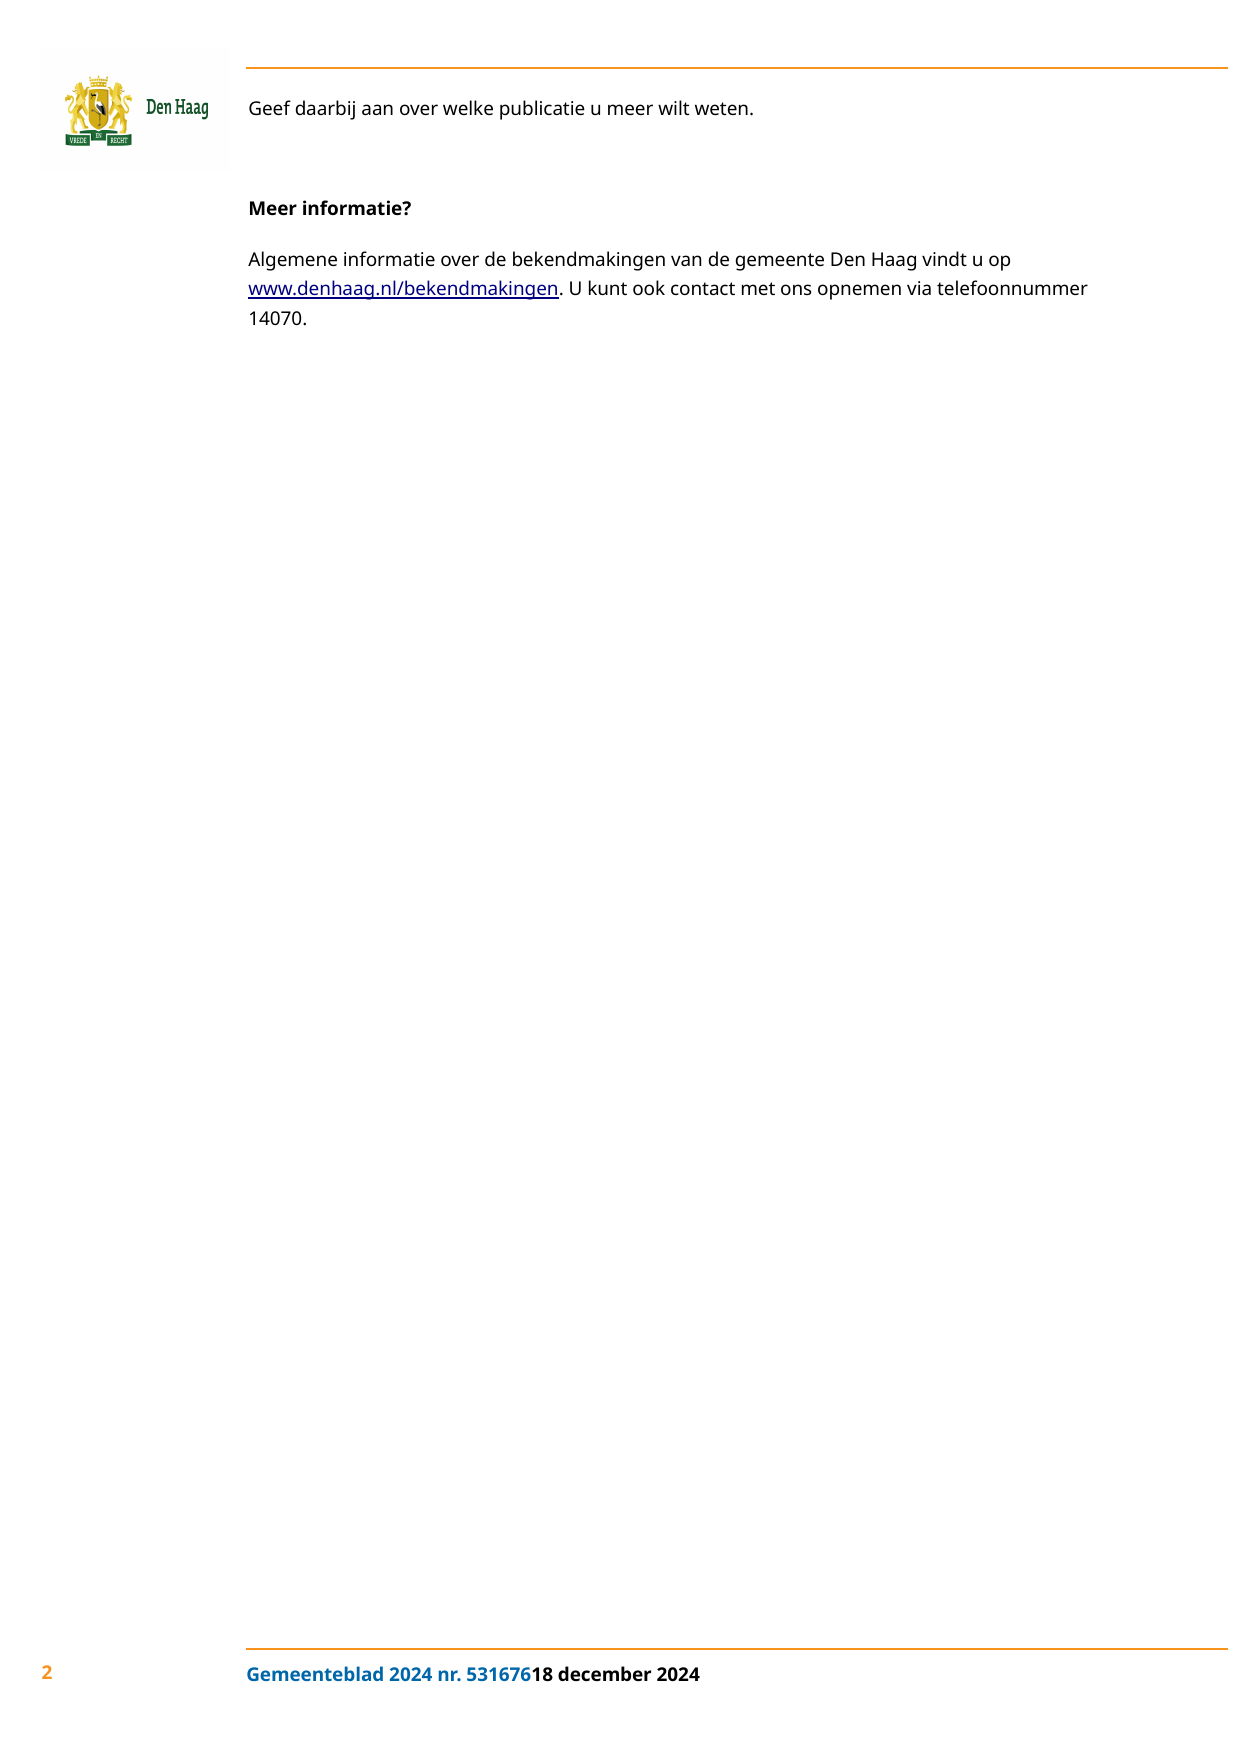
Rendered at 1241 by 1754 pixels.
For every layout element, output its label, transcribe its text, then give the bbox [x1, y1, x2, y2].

text Geef daarbij aan over welke publicatie u meer wilt weten. [248, 95, 1152, 121]
picture [41, 47, 231, 172]
text Algemene informatie over de bekendmakingen van de gemeente Den Haag vindt u op www.denhaag.nl/bekendmakingen. U kunt ook contact met ons opnemen via telefoonnummer 14070. [248, 246, 1152, 331]
text Meer informatie? [248, 196, 1152, 221]
